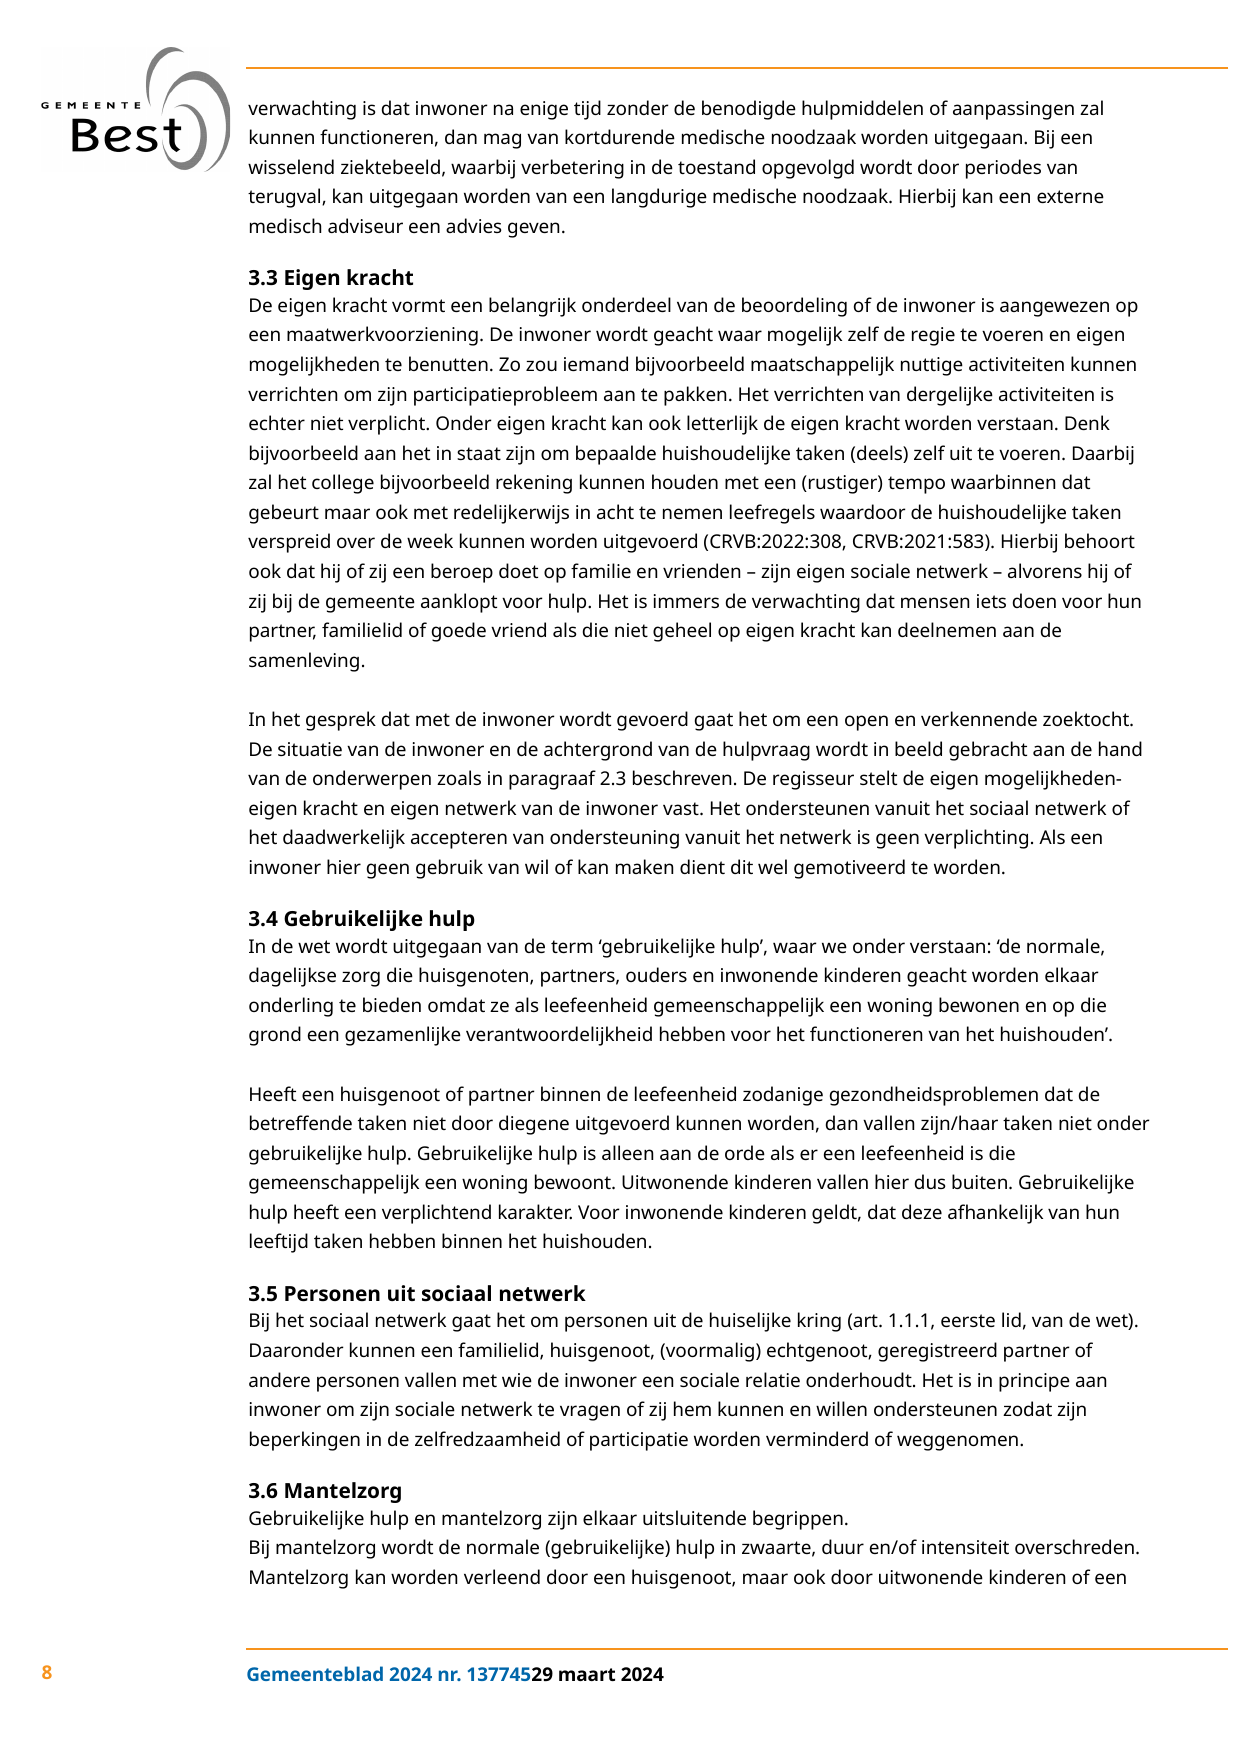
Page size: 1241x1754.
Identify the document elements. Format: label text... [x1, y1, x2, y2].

text Bij mantelzorg wordt de normale (gebruikelijke) hulp in zwaarte, duur en/of intensiteit overschreden. Mantelzorg kan worden verleend door een huisgenoot, maar ook door uitwonende kinderen of een [248, 1534, 1152, 1590]
text De eigen kracht vormt een belangrijk onderdeel van de beoordeling of de inwoner is aangewezen op een maatwerkvoorziening. De inwoner wordt geacht waar mogelijk zelf de regie te voeren en eigen mogelijkheden te benutten. Zo zou iemand bijvoorbeeld maatschappelijk nuttige activiteiten kunnen verrichten om zijn participatieprobleem aan te pakken. Het verrichten van dergelijke activiteiten is echter niet verplicht. Onder eigen kracht kan ook letterlijk de eigen kracht worden verstaan. Denk bijvoorbeeld aan het in staat zijn om bepaalde huishoudelijke taken (deels) zelf uit te voeren. Daarbij zal het college bijvoorbeeld rekening kunnen houden met een (rustiger) tempo waarbinnen dat gebeurt maar ook met redelijkerwijs in acht te nemen leefregels waardoor de huishoudelijke taken verspreid over de week kunnen worden uitgevoerd (CRVB:2022:308, CRVB:2021:583). Hierbij behoort ook dat hij of zij een beroep doet op familie en vrienden – zijn eigen sociale netwerk – alvorens hij of zij bij de gemeente aanklopt voor hulp. Het is immers de verwachting dat mensen iets doen voor hun partner, familielid of goede vriend als die niet geheel op eigen kracht kan deelnemen aan de samenleving. [248, 292, 1152, 673]
text Heeft een huisgenoot of partner binnen de leefeenheid zodanige gezondheidsproblemen dat de betreffende taken niet door diegene uitgevoerd kunnen worden, dan vallen zijn/haar taken niet onder gebruikelijke hulp. Gebruikelijke hulp is alleen aan de orde als er een leefeenheid is die gemeenschappelijk een woning bewoont. Uitwonende kinderen vallen hier dus buiten. Gebruikelijke hulp heeft een verplichtend karakter. Voor inwonende kinderen geldt, dat deze afhankelijk van hun leeftijd taken hebben binnen het huishouden. [248, 1081, 1152, 1254]
text Gebruikelijke hulp en mantelzorg zijn elkaar uitsluitende begrippen. [248, 1505, 1152, 1531]
text In de wet wordt uitgegaan van de term ‘gebruikelijke hulp’, waar we onder verstaan: ‘de normale, dagelijkse zorg die huisgenoten, partners, ouders en inwonende kinderen geacht worden elkaar onderling te bieden omdat ze als leefeenheid gemeenschappelijk een woning bewonen en op die grond een gezamenlijke verantwoordelijkheid hebben voor het functioneren van het huishouden’. [248, 933, 1152, 1047]
picture [41, 47, 231, 172]
text 3.4 Gebruikelijke hulp [248, 904, 1152, 933]
text 3.3 Eigen kracht [248, 263, 1152, 292]
text Bij het sociaal netwerk gaat het om personen uit de huiselijke kring (art. 1.1.1, eerste lid, van de wet). Daaronder kunnen een familielid, huisgenoot, (voormalig) echtgenoot, geregistreerd partner of andere personen vallen met wie de inwoner een sociale relatie onderhoudt. Het is in principe aan inwoner om zijn sociale netwerk te vragen of zij hem kunnen en willen ondersteunen zodat zijn beperkingen in de zelfredzaamheid of participatie worden verminderd of weggenomen. [248, 1308, 1152, 1452]
text 3.6 Mantelzorg [248, 1476, 1152, 1505]
text In het gesprek dat met de inwoner wordt gevoerd gaat het om een open en verkennende zoektocht. De situatie van de inwoner en de achtergrond van de hulpvraag wordt in beeld gebracht aan de hand van de onderwerpen zoals in paragraaf 2.3 beschreven. De regisseur stelt de eigen mogelijkheden- eigen kracht en eigen netwerk van de inwoner vast. Het ondersteunen vanuit het sociaal netwerk of het daadwerkelijk accepteren van ondersteuning vanuit het netwerk is geen verplichting. Als een inwoner hier geen gebruik van wil of kan maken dient dit wel gemotiveerd te worden. [248, 706, 1152, 880]
text verwachting is dat inwoner na enige tijd zonder de benodigde hulpmiddelen of aanpassingen zal kunnen functioneren, dan mag van kortdurende medische noodzaak worden uitgegaan. Bij een wisselend ziektebeeld, waarbij verbetering in de toestand opgevolgd wordt door periodes van terugval, kan uitgegaan worden van een langdurige medische noodzaak. Hierbij kan een externe medisch adviseur een advies geven. [248, 95, 1152, 239]
text 3.5 Personen uit sociaal netwerk [248, 1279, 1152, 1308]
